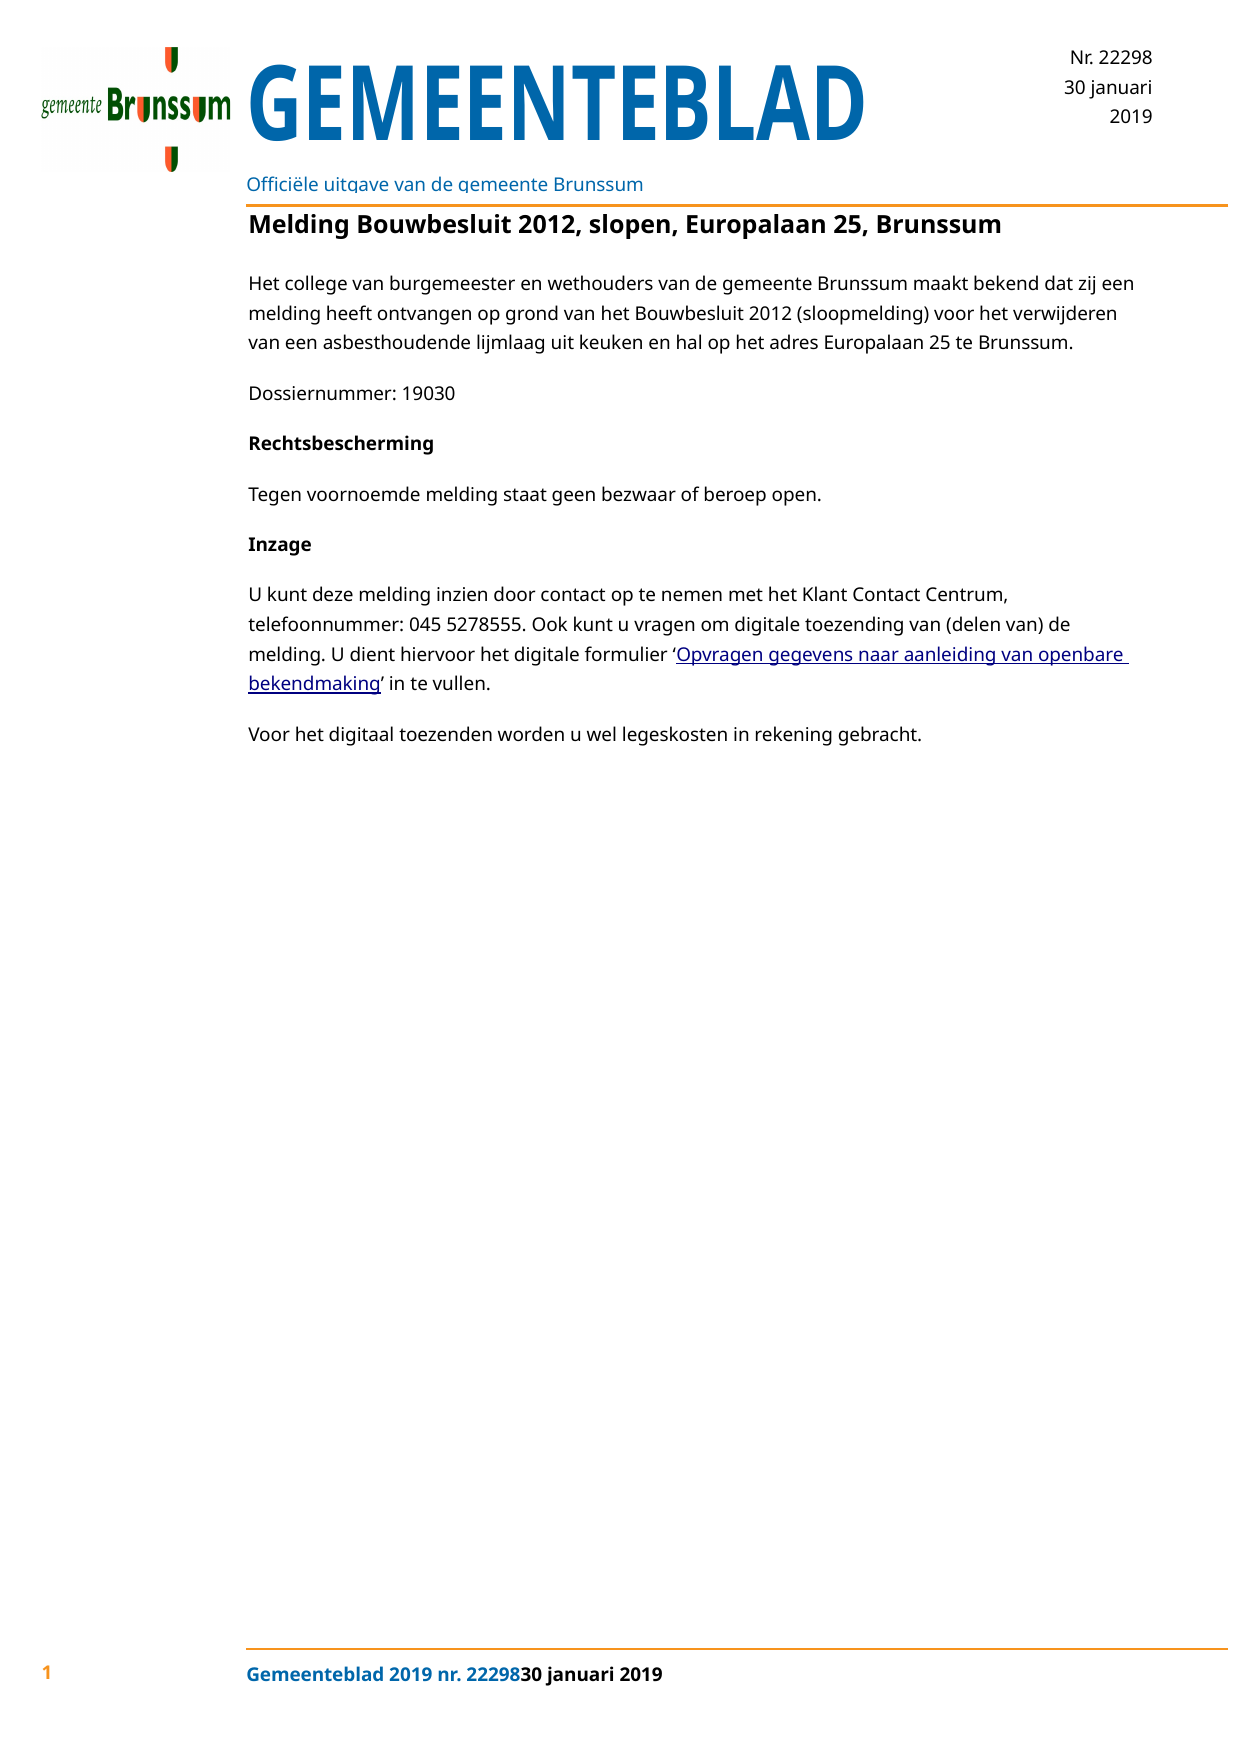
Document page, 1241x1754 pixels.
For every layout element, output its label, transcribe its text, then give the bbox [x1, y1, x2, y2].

text Dossiernummer: 19030 [248, 380, 1152, 406]
picture [41, 47, 231, 172]
text Het college van burgemeester en wethouders van de gemeente Brunssum maakt bekend dat zij een melding heeft ontvangen op grond van het Bouwbesluit 2012 (sloopmelding) voor het verwijderen van een asbesthoudende lijmlaag uit keuken en hal op het adres Europalaan 25 te Brunssum. [248, 270, 1152, 355]
text Tegen voornoemde melding staat geen bezwaar of beroep open. [248, 481, 1152, 506]
text Melding Bouwbesluit 2012, slopen, Europalaan 25, Brunssum [248, 207, 1152, 241]
text Inzage [248, 531, 1152, 557]
text Voor het digitaal toezenden worden u wel legeskosten in rekening gebracht. [248, 721, 1152, 746]
text U kunt deze melding inzien door contact op te nemen met het Klant Contact Centrum, telefoonnummer: 045 5278555. Ook kunt u vragen om digitale toezending van (delen van) de melding. U dient hiervoor het digitale formulier ‘Opvragen gegevens naar aanleiding van openbare bekendmaking’ in te vullen. [248, 582, 1152, 696]
text Rechtsbescherming [248, 430, 1152, 456]
